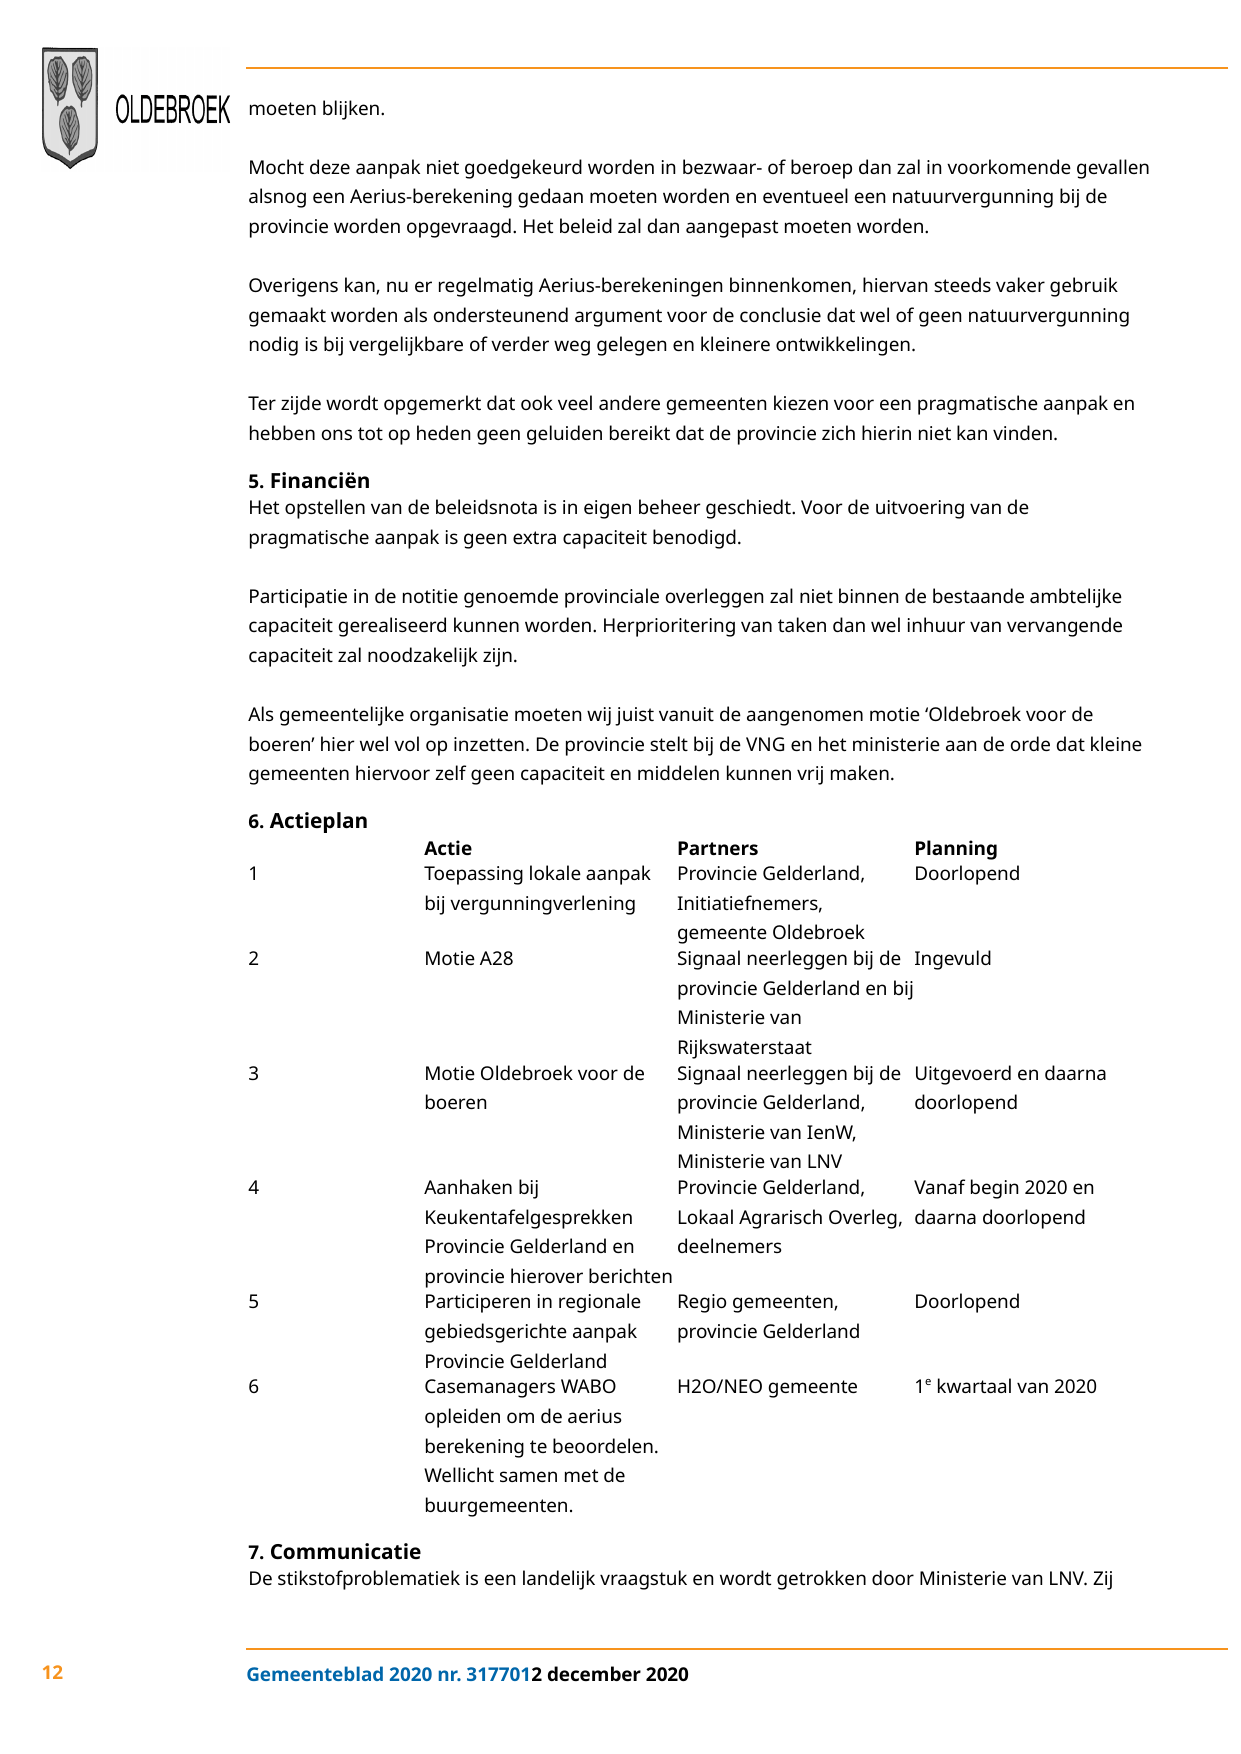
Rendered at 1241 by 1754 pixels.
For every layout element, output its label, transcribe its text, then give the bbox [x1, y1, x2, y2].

table_cell Signaal neerleggen bij de provincie Gelderland, Ministerie van IenW, Ministerie van LNV [677, 1060, 914, 1174]
table_cell Provincie Gelderland, Lokaal Agrarisch Overleg, deelnemers [677, 1174, 914, 1289]
text Mocht deze aanpak niet goedgekeurd worden in bezwaar- of beroep dan zal in voorkomende gevallen alsnog een Aerius-berekening gedaan moeten worden en eventueel een natuurvergunning bij de provincie worden opgevraagd. Het beleid zal dan aangepast moeten worden. [248, 154, 1152, 239]
table_cell Aanhaken bij Keukentafelgesprekken Provincie Gelderland en provincie hierover berichten [424, 1174, 677, 1289]
table_cell Signaal neerleggen bij de provincie Gelderland en bij Ministerie van Rijkswaterstaat [677, 945, 914, 1060]
table_cell 1 [248, 860, 424, 945]
table_cell Motie Oldebroek voor de boeren [424, 1060, 677, 1174]
text moeten blijken. [248, 95, 1152, 121]
table_cell Doorlopend [914, 860, 1152, 945]
table_cell Uitgevoerd en daarna doorlopend [914, 1060, 1152, 1174]
table_cell Toepassing lokale aanpak bij vergunningverlening [424, 860, 677, 945]
table_cell 3 [248, 1060, 424, 1174]
text 5. Financiën [248, 466, 1152, 494]
table_header Partners [677, 835, 914, 860]
table_cell Regio gemeenten, provincie Gelderland [677, 1289, 914, 1374]
text 6. Actieplan [248, 806, 1152, 834]
table_cell 2 [248, 945, 424, 1060]
table_cell Provincie Gelderland, Initiatiefnemers, gemeente Oldebroek [677, 860, 914, 945]
table_cell H2O/NEO gemeente [677, 1374, 914, 1518]
text De stikstofproblematiek is een landelijk vraagstuk en wordt getrokken door Ministerie van LNV. Zij [248, 1565, 1152, 1591]
table_cell Casemanagers WABO opleiden om de aerius berekening te beoordelen. Wellicht samen met de buurgemeenten. [424, 1374, 677, 1518]
table_header Actie [424, 835, 677, 860]
table_cell Participeren in regionale gebiedsgerichte aanpak Provincie Gelderland [424, 1289, 677, 1374]
text Het opstellen van de beleidsnota is in eigen beheer geschiedt. Voor de uitvoering van de pragmatische aanpak is geen extra capaciteit benodigd. [248, 494, 1152, 549]
table_header Planning [914, 835, 1152, 860]
table_cell 1e kwartaal van 2020 [914, 1374, 1152, 1518]
table_cell 6 [248, 1374, 424, 1518]
text Ter zijde wordt opgemerkt dat ook veel andere gemeenten kiezen voor een pragmatische aanpak en hebben ons tot op heden geen geluiden bereikt dat de provincie zich hierin niet kan vinden. [248, 391, 1152, 446]
text Overigens kan, nu er regelmatig Aerius-berekeningen binnenkomen, hiervan steeds vaker gebruik gemaakt worden als ondersteunend argument voor de conclusie dat wel of geen natuurvergunning nodig is bij vergelijkbare of verder weg gelegen en kleinere ontwikkelingen. [248, 272, 1152, 357]
table_cell Vanaf begin 2020 en daarna doorlopend [914, 1174, 1152, 1289]
text Als gemeentelijke organisatie moeten wij juist vanuit de aangenomen motie ‘Oldebroek voor de boeren’ hier wel vol op inzetten. De provincie stelt bij de VNG en het ministerie aan de orde dat kleine gemeenten hiervoor zelf geen capaciteit en middelen kunnen vrij maken. [248, 701, 1152, 786]
table_cell 5 [248, 1289, 424, 1374]
table_cell Doorlopend [914, 1289, 1152, 1374]
table_header [248, 835, 424, 860]
text 7. Communicatie [248, 1537, 1152, 1565]
table_cell 4 [248, 1174, 424, 1289]
text Participatie in de notitie genoemde provinciale overleggen zal niet binnen de bestaande ambtelijke capaciteit gerealiseerd kunnen worden. Herprioritering van taken dan wel inhuur van vervangende capaciteit zal noodzakelijk zijn. [248, 583, 1152, 668]
table_cell Motie A28 [424, 945, 677, 1060]
picture [41, 47, 231, 172]
table_cell Ingevuld [914, 945, 1152, 1060]
